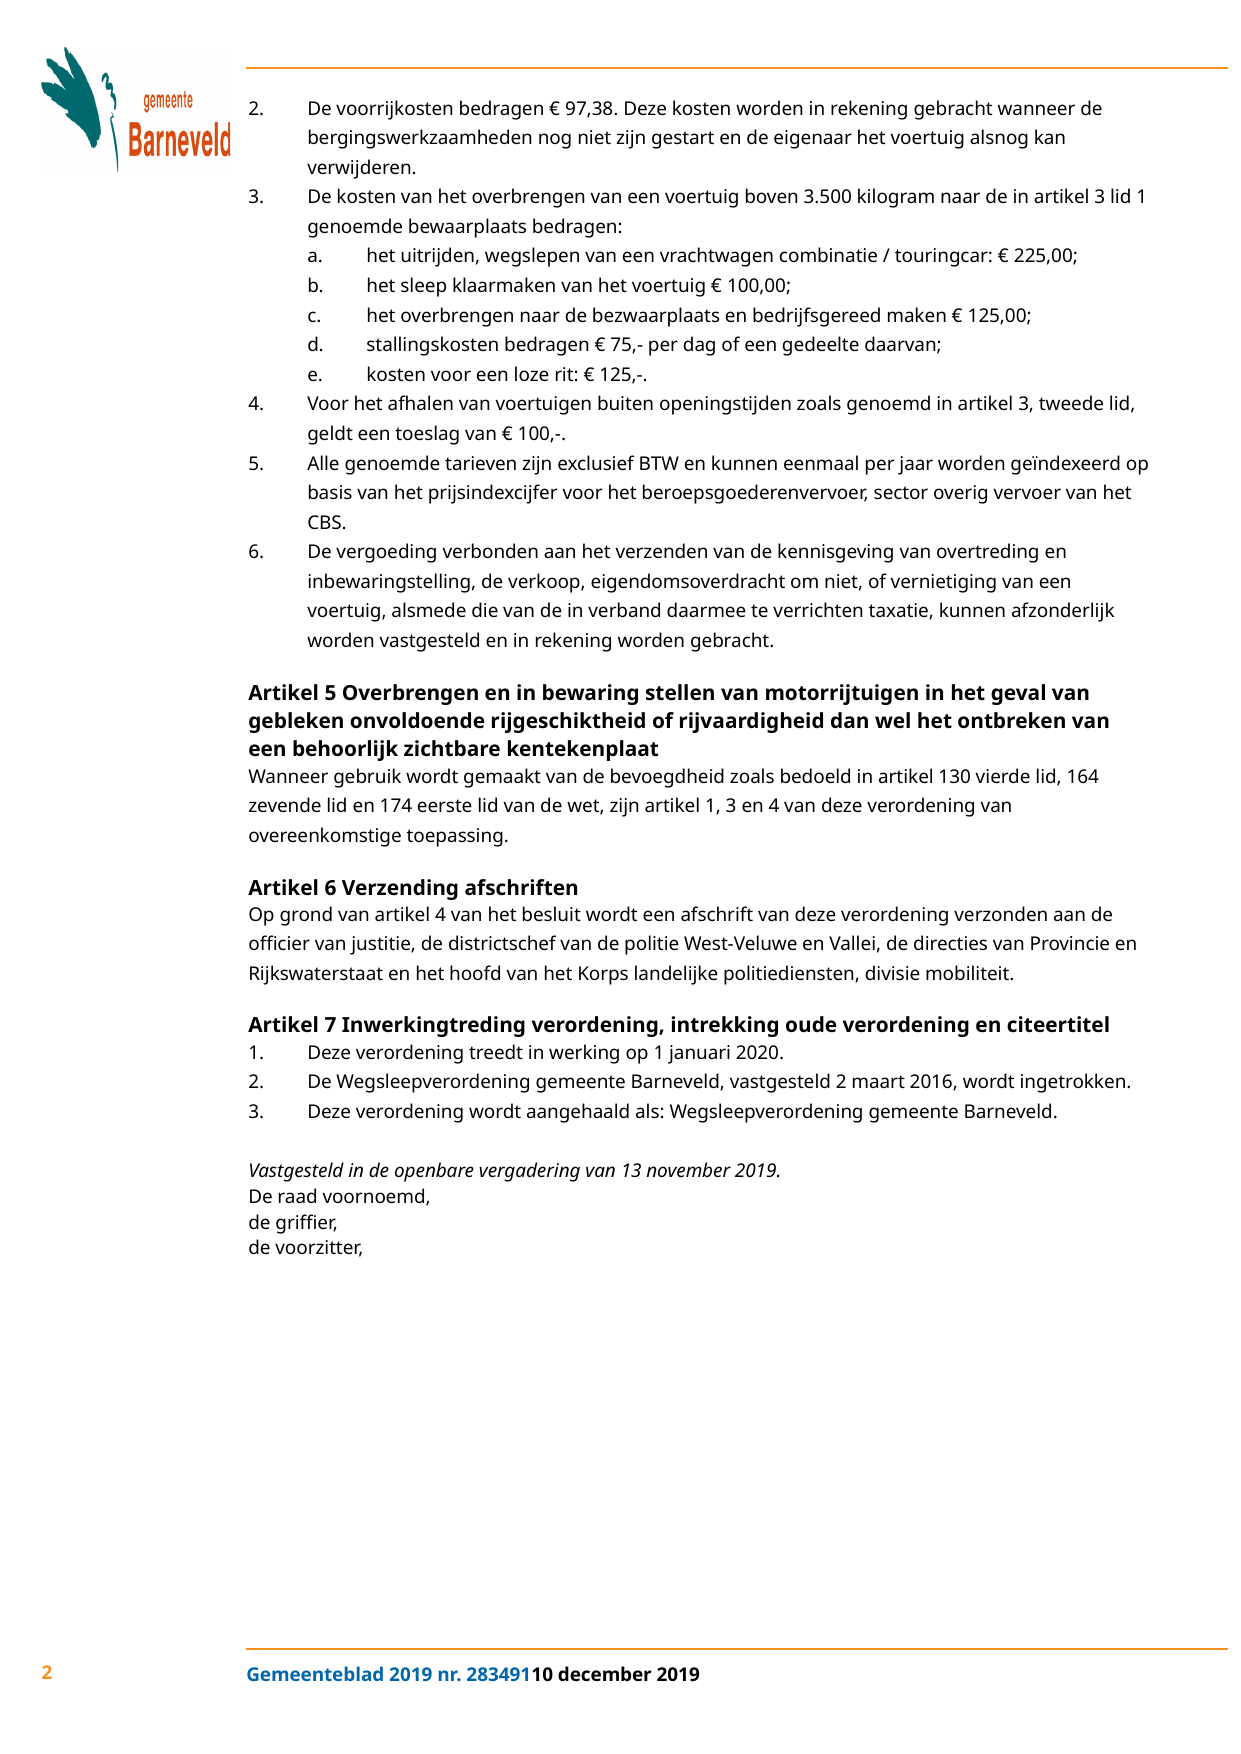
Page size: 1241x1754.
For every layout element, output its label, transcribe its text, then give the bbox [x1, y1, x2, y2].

list het sleep klaarmaken van het voertuig € 100,00; [307, 272, 1152, 298]
list De voorrijkosten bedragen € 97,38. Deze kosten worden in rekening gebracht wanneer de bergingswerkzaamheden nog niet zijn gestart en de eigenaar het voertuig alsnog kan verwijderen. [248, 95, 1152, 180]
list Deze verordening wordt aangehaald als: Wegsleepverordening gemeente Barneveld. [248, 1098, 1152, 1124]
list het uitrijden, wegslepen van een vrachtwagen combinatie / touringcar: € 225,00; [307, 243, 1152, 268]
list stallingskosten bedragen € 75,- per dag of een gedeelte daarvan; [307, 331, 1152, 357]
text Op grond van artikel 4 van het besluit wordt een afschrift van deze verordening verzonden aan de officier van justitie, de districtschef van de politie West-Veluwe en Vallei, de directies van Provincie en Rijkswaterstaat en het hoofd van het Korps landelijke politiediensten, divisie mobiliteit. [248, 901, 1152, 986]
list het overbrengen naar de bezwaarplaats en bedrijfsgereed maken € 125,00; [307, 302, 1152, 328]
text de voorzitter, [248, 1234, 1152, 1260]
list De vergoeding verbonden aan het verzenden van de kennisgeving van overtreding en inbewaringstelling, de verkoop, eigendomsoverdracht om niet, of vernietiging van een voertuig, alsmede die van de in verband daarmee te verrichten taxatie, kunnen afzonderlijk worden vastgesteld en in rekening worden gebracht. [248, 538, 1152, 653]
list kosten voor een loze rit: € 125,-. [307, 361, 1152, 387]
text De raad voornoemd, [248, 1183, 1152, 1209]
text de griffier, [248, 1209, 1152, 1234]
text Wanneer gebruik wordt gemaakt van de bevoegdheid zoals bedoeld in artikel 130 vierde lid, 164 zevende lid en 174 eerste lid van de wet, zijn artikel 1, 3 en 4 van deze verordening van overeenkomstige toepassing. [248, 763, 1152, 848]
picture [41, 47, 231, 172]
list De Wegsleepverordening gemeente Barneveld, vastgesteld 2 maart 2016, wordt ingetrokken. [248, 1069, 1152, 1094]
list Deze verordening treedt in werking op 1 januari 2020. [248, 1039, 1152, 1065]
text Artikel 5 Overbrengen en in bewaring stellen van motorrijtuigen in het geval van gebleken onvoldoende rijgeschiktheid of rijvaardigheid dan wel het ontbreken van een behoorlijk zichtbare kentekenplaat [248, 678, 1152, 763]
text Artikel 6 Verzending afschriften [248, 873, 1152, 901]
text Vastgesteld in de openbare vergadering van 13 november 2019. [248, 1157, 1152, 1183]
list De kosten van het overbrengen van een voertuig boven 3.500 kilogram naar de in artikel 3 lid 1 genoemde bewaarplaats bedragen: [248, 183, 1152, 239]
text Artikel 7 Inwerkingtreding verordening, intrekking oude verordening en citeertitel [248, 1011, 1152, 1039]
list Alle genoemde tarieven zijn exclusief BTW en kunnen eenmaal per jaar worden geïndexeerd op basis van het prijsindexcijfer voor het beroepsgoederenvervoer, sector overig vervoer van het CBS. [248, 450, 1152, 535]
list Voor het afhalen van voertuigen buiten openingstijden zoals genoemd in artikel 3, tweede lid, geldt een toeslag van € 100,-. [248, 391, 1152, 446]
